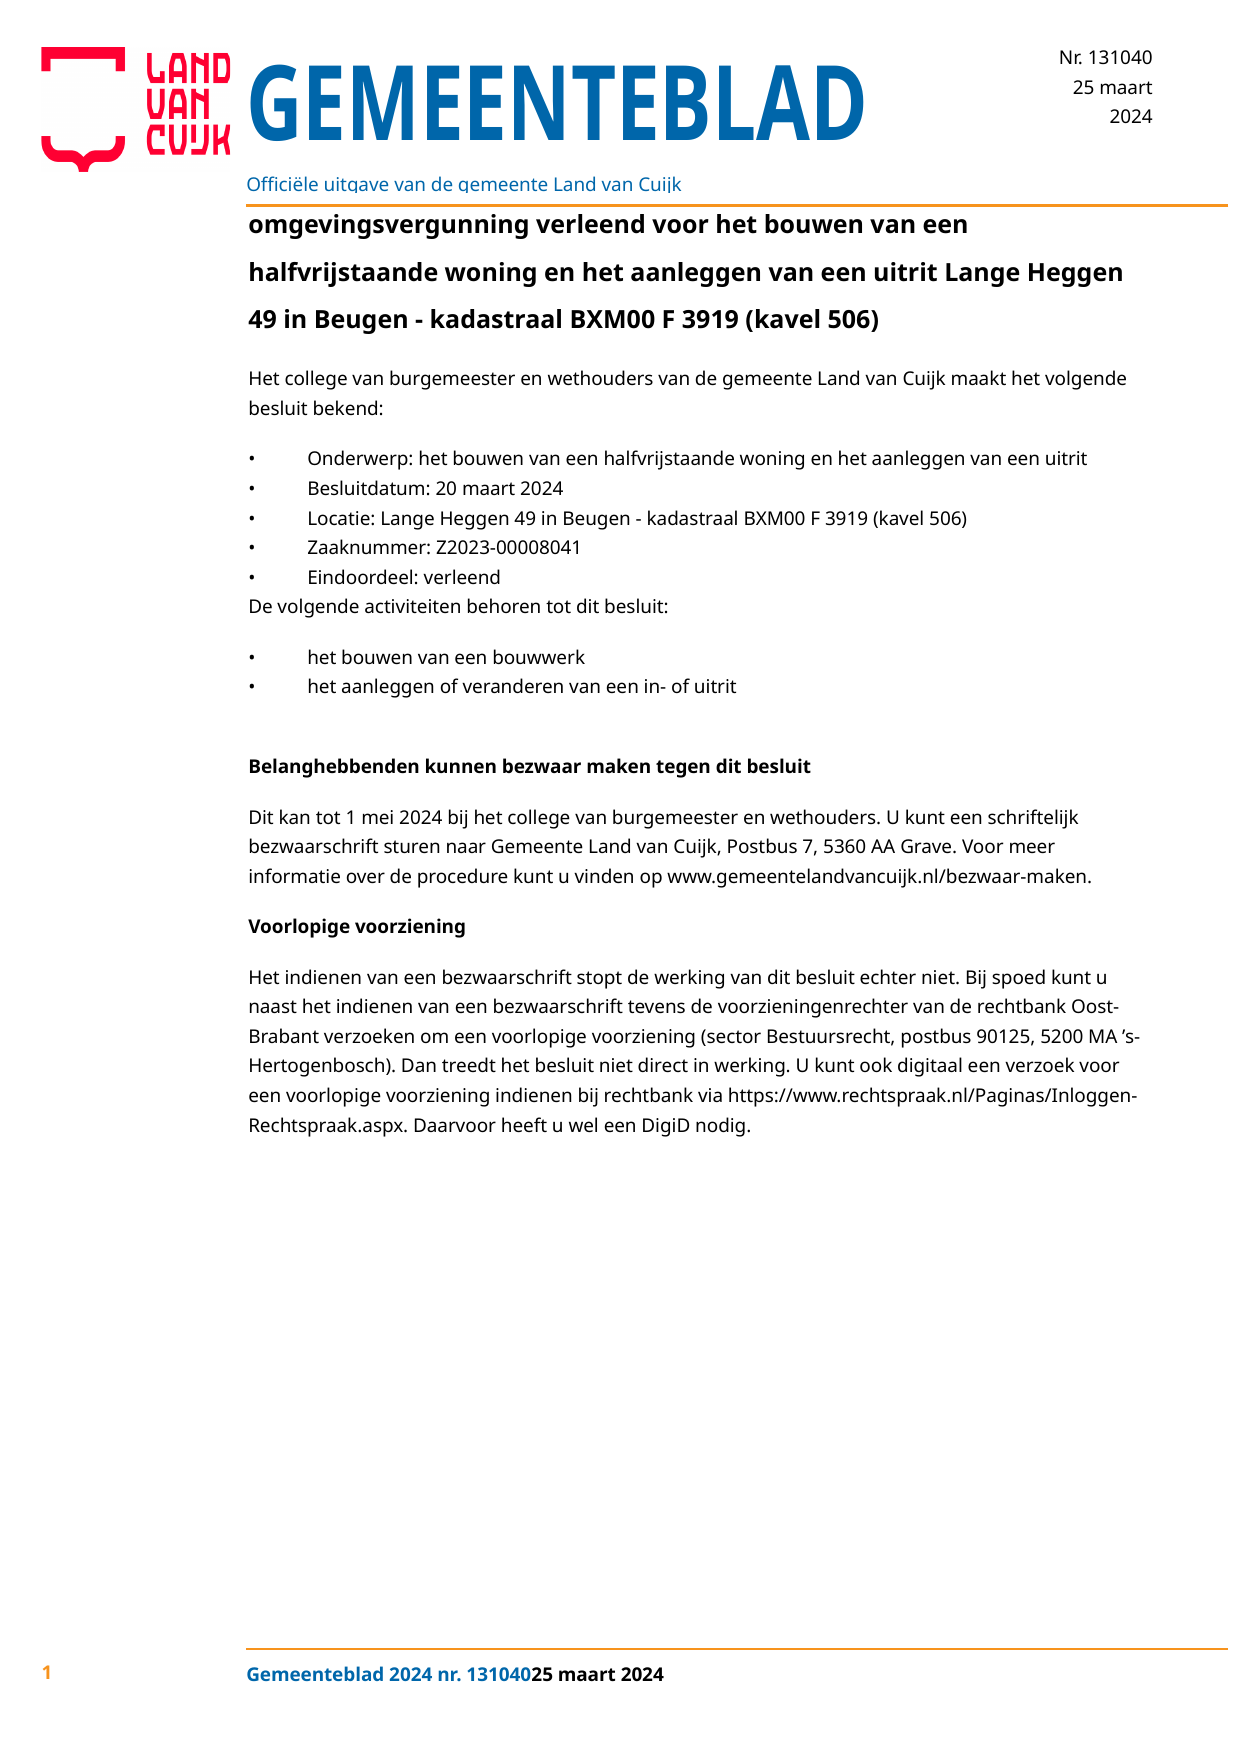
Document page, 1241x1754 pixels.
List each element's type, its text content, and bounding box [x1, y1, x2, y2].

text Belanghebbenden kunnen bezwaar maken tegen dit besluit [248, 753, 1152, 779]
text Dit kan tot 1 mei 2024 bij het college van burgemeester en wethouders. U kunt een schriftelijk bezwaarschrift sturen naar Gemeente Land van Cuijk, Postbus 7, 5360 AA Grave. Voor meer informatie over de procedure kunt u vinden op www.gemeentelandvancuijk.nl/bezwaar-maken. [248, 804, 1152, 889]
list Onderwerp: het bouwen van een halfvrijstaande woning en het aanleggen van een uitrit [248, 446, 1152, 471]
text Het indienen van een bezwaarschrift stopt de werking van dit besluit echter niet. Bij spoed kunt u naast het indienen van een bezwaarschrift tevens de voorzieningenrechter van de rechtbank Oost-Brabant verzoeken om een voorlopige voorziening (sector Bestuursrecht, postbus 90125, 5200 MA ’s-Hertogenbosch). Dan treedt het besluit niet direct in werking. U kunt ook digitaal een verzoek voor een voorlopige voorziening indienen bij rechtbank via https://www.rechtspraak.nl/Paginas/Inloggen-Rechtspraak.aspx. Daarvoor heeft u wel een DigiD nodig. [248, 964, 1152, 1137]
list het aanleggen of veranderen van een in- of uitrit [248, 673, 1152, 699]
text omgevingsvergunning verleend voor het bouwen van een halfvrijstaande woning en het aanleggen van een uitrit Lange Heggen 49 in Beugen - kadastraal BXM00 F 3919 (kavel 506) [248, 207, 1152, 336]
list Eindoordeel: verleend [248, 564, 1152, 589]
text Het college van burgemeester en wethouders van de gemeente Land van Cuijk maakt het volgende besluit bekend: [248, 366, 1152, 421]
list Besluitdatum: 20 maart 2024 [248, 475, 1152, 501]
list het bouwen van een bouwwerk [248, 644, 1152, 669]
list Locatie: Lange Heggen 49 in Beugen - kadastraal BXM00 F 3919 (kavel 506) [248, 505, 1152, 530]
text Voorlopige voorziening [248, 913, 1152, 939]
picture [41, 47, 231, 172]
list Zaaknummer: Z2023-00008041 [248, 534, 1152, 560]
text De volgende activiteiten behoren tot dit besluit: [248, 593, 1152, 619]
